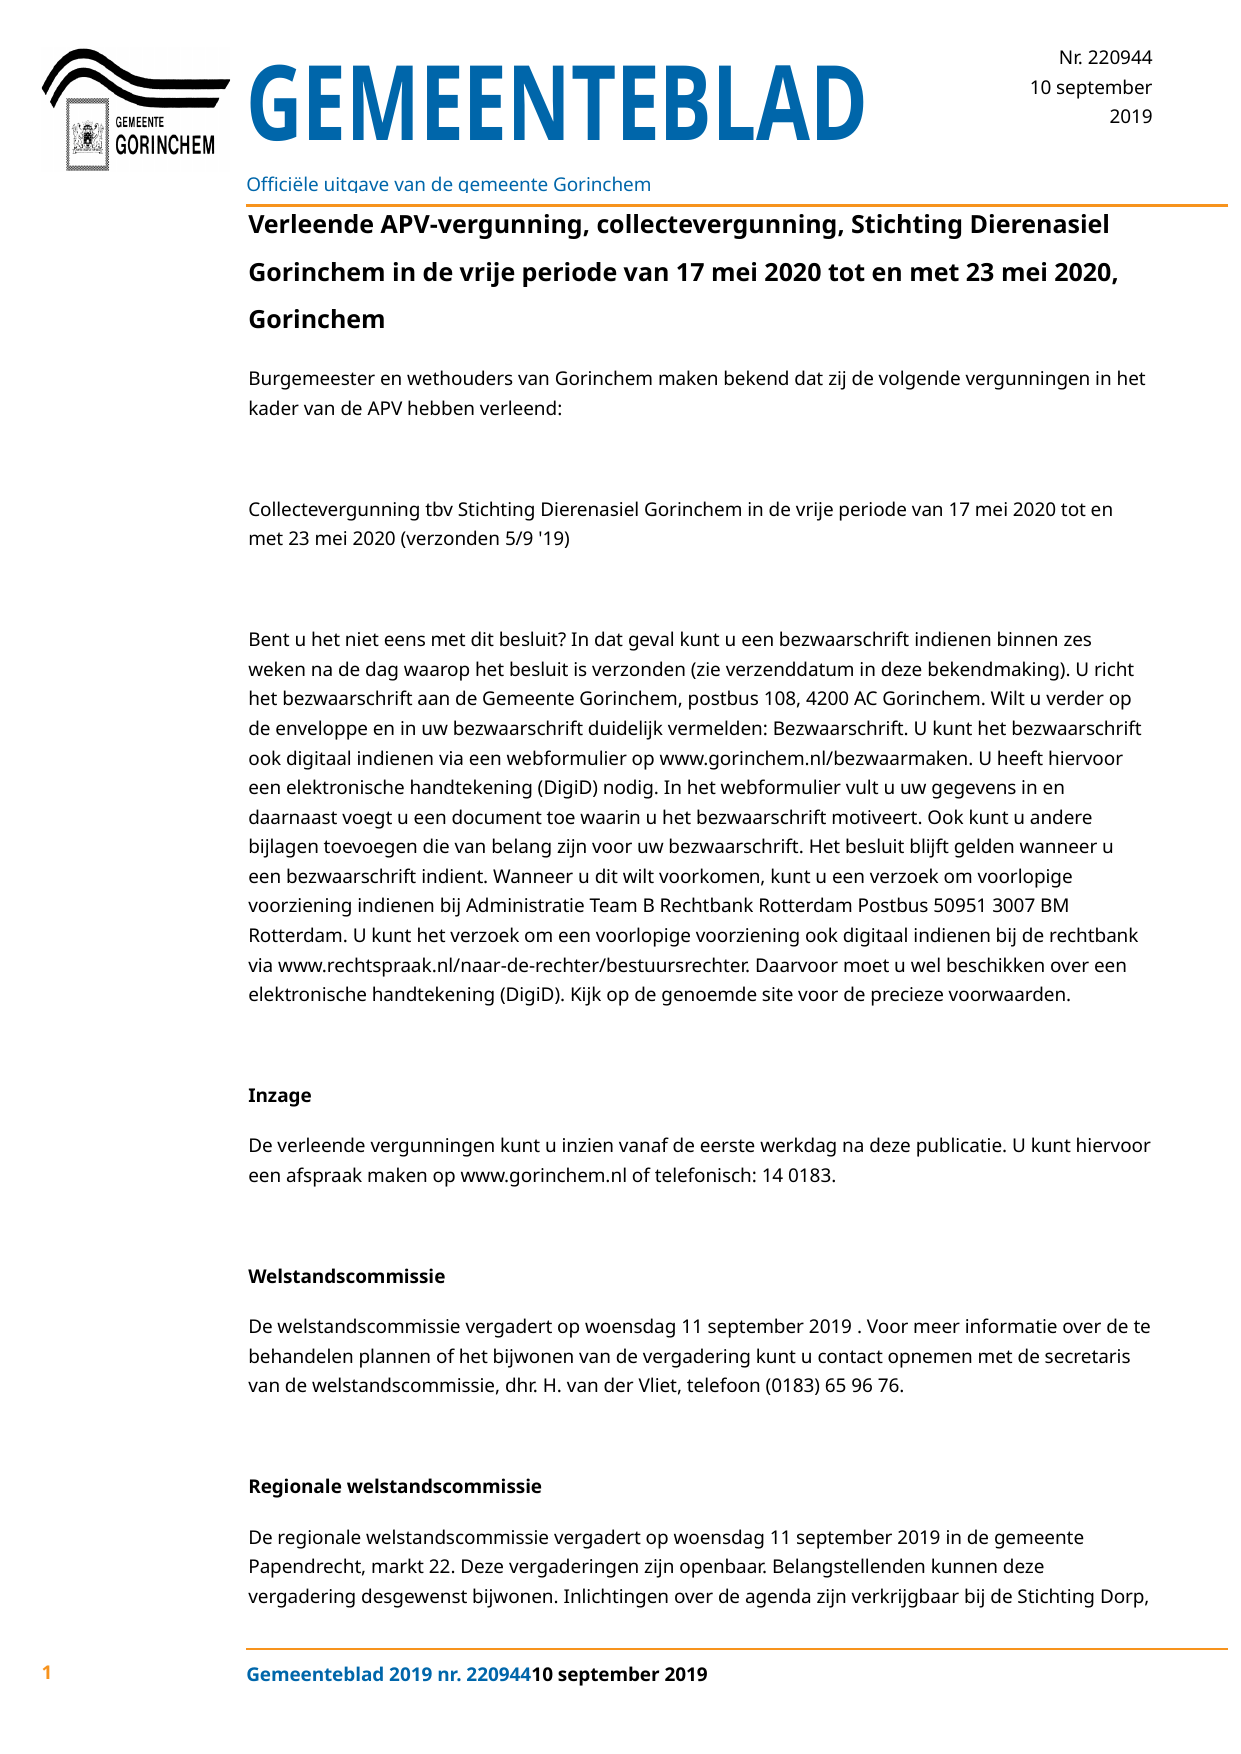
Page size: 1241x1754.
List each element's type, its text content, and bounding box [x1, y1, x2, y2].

text Collectevergunning tbv Stichting Dierenasiel Gorinchem in de vrije periode van 17 mei 2020 tot en met 23 mei 2020 (verzonden 5/9 '19) [248, 496, 1152, 551]
text Inzage [248, 1082, 1152, 1108]
text De regionale welstandscommissie vergadert op woensdag 11 september 2019 in de gemeente Papendrecht, markt 22. Deze vergaderingen zijn openbaar. Belangstellenden kunnen deze vergadering desgewenst bijwonen. Inlichtingen over de agenda zijn verkrijgbaar bij de Stichting Dorp, [248, 1524, 1152, 1609]
text Bent u het niet eens met dit besluit? In dat geval kunt u een bezwaarschrift indienen binnen zes weken na de dag waarop het besluit is verzonden (zie verzenddatum in deze bekendmaking). U richt het bezwaarschrift aan de Gemeente Gorinchem, postbus 108, 4200 AC Gorinchem. Wilt u verder op de enveloppe en in uw bezwaarschrift duidelijk vermelden: Bezwaarschrift. U kunt het bezwaarschrift ook digitaal indienen via een webformulier op www.gorinchem.nl/bezwaarmaken. U heeft hiervoor een elektronische handtekening (DigiD) nodig. In het webformulier vult u uw gegevens in en daarnaast voegt u een document toe waarin u het bezwaarschrift motiveert. Ook kunt u andere bijlagen toevoegen die van belang zijn voor uw bezwaarschrift. Het besluit blijft gelden wanneer u een bezwaarschrift indient. Wanneer u dit wilt voorkomen, kunt u een verzoek om voorlopige voorziening indienen bij Administratie Team B Rechtbank Rotterdam Postbus 50951 3007 BM Rotterdam. U kunt het verzoek om een voorlopige voorziening ook digitaal indienen bij de rechtbank via www.rechtspraak.nl/naar-de-rechter/bestuursrechter. Daarvoor moet u wel beschikken over een elektronische handtekening (DigiD). Kijk op de genoemde site voor de precieze voorwaarden. [248, 626, 1152, 1007]
text De welstandscommissie vergadert op woensdag 11 september 2019 . Voor meer informatie over de te behandelen plannen of het bijwonen van de vergadering kunt u contact opnemen met de secretaris van de welstandscommissie, dhr. H. van der Vliet, telefoon (0183) 65 96 76. [248, 1313, 1152, 1398]
text Burgemeester en wethouders van Gorinchem maken bekend dat zij de volgende vergunningen in het kader van de APV hebben verleend: [248, 366, 1152, 421]
text Verleende APV-vergunning, collectevergunning, Stichting Dierenasiel Gorinchem in de vrije periode van 17 mei 2020 tot en met 23 mei 2020, Gorinchem [248, 207, 1152, 336]
picture [41, 47, 231, 172]
text Welstandscommissie [248, 1263, 1152, 1289]
text Regionale welstandscommissie [248, 1473, 1152, 1499]
text De verleende vergunningen kunt u inzien vanaf de eerste werkdag na deze publicatie. U kunt hiervoor een afspraak maken op www.gorinchem.nl of telefonisch: 14 0183. [248, 1133, 1152, 1188]
